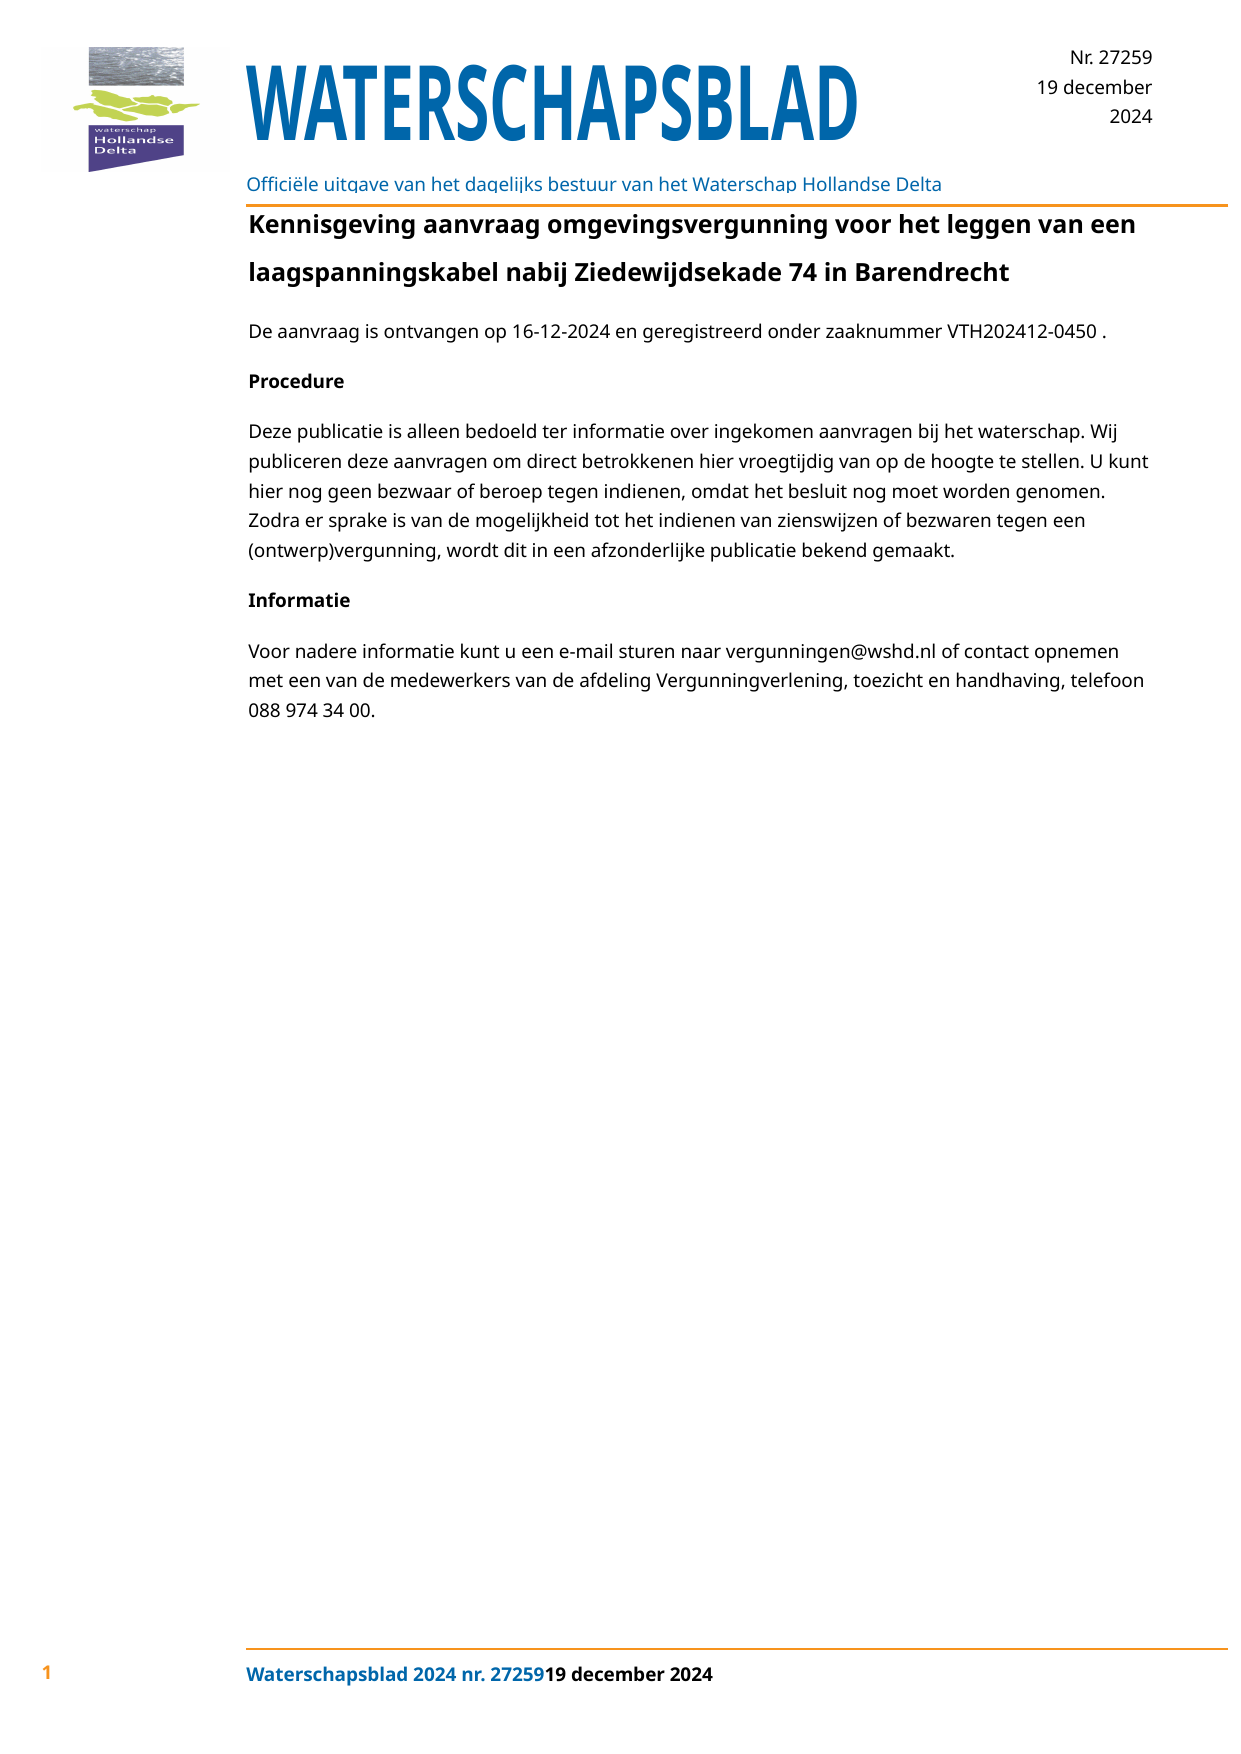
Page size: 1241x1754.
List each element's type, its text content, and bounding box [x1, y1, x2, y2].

text Procedure [248, 368, 1152, 394]
text Informatie [248, 587, 1152, 613]
text Voor nadere informatie kunt u een e-mail sturen naar vergunningen@wshd.nl of contact opnemen met een van de medewerkers van de afdeling Vergunningverlening, toezicht en handhaving, telefoon 088 974 34 00. [248, 638, 1152, 723]
text Deze publicatie is alleen bedoeld ter informatie over ingekomen aanvragen bij het waterschap. Wij publiceren deze aanvragen om direct betrokkenen hier vroegtijdig van op de hoogte te stellen. U kunt hier nog geen bezwaar of beroep tegen indienen, omdat het besluit nog moet worden genomen. Zodra er sprake is van de mogelijkheid tot het indienen van zienswijzen of bezwaren tegen een (ontwerp)vergunning, wordt dit in een afzonderlijke publicatie bekend gemaakt. [248, 419, 1152, 563]
picture [41, 47, 231, 172]
text Kennisgeving aanvraag omgevingsvergunning voor het leggen van een laagspanningskabel nabij Ziedewijdsekade 74 in Barendrecht [248, 207, 1152, 288]
text De aanvraag is ontvangen op 16-12-2024 en geregistreerd onder zaaknummer VTH202412-0450 . [248, 318, 1152, 344]
